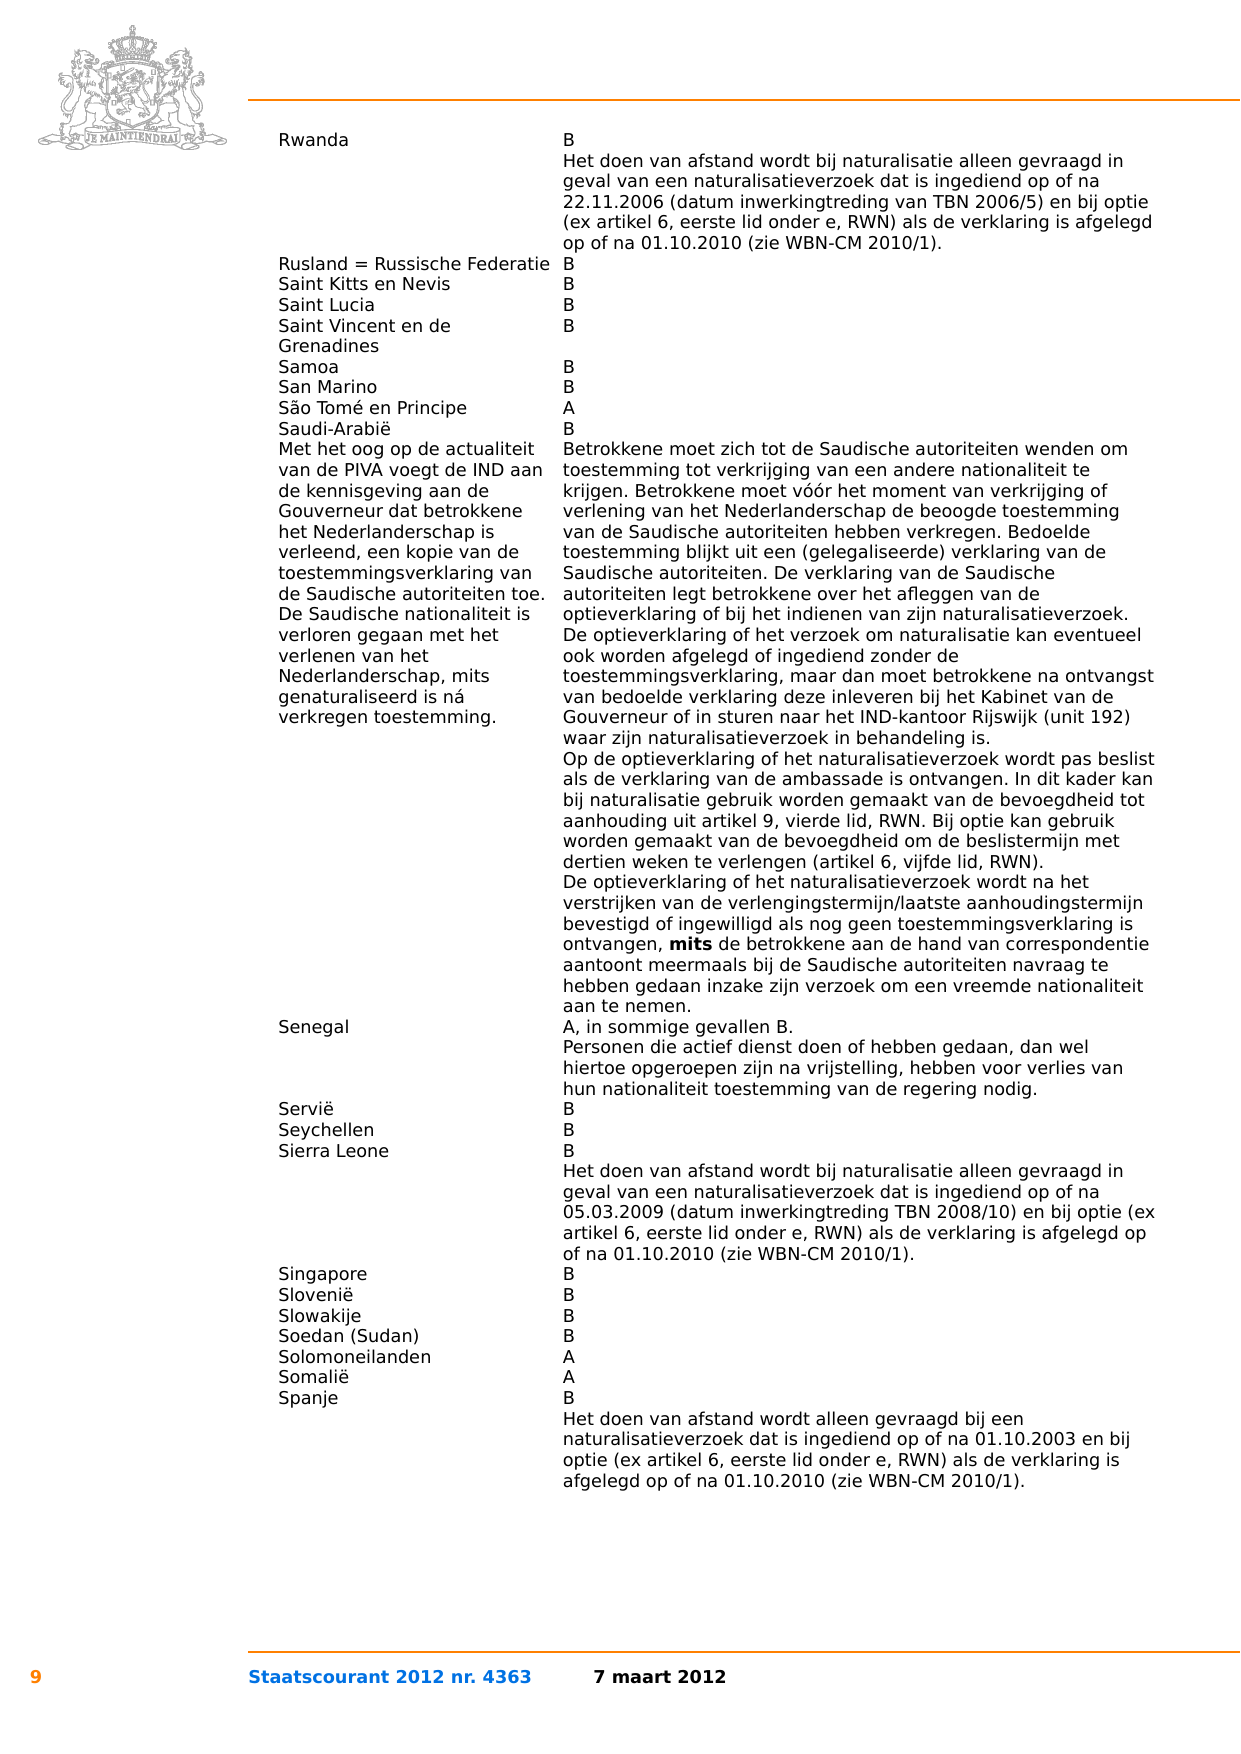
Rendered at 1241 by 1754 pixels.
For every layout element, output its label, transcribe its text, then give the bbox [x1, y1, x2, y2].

picture [38, 25, 227, 150]
table_cell B [557, 254, 1163, 274]
table_cell Senegal [278, 1017, 557, 1099]
table_cell A [557, 1368, 1163, 1388]
table_cell B [557, 1099, 1163, 1120]
table_cell [278, 873, 557, 1017]
table_cell B [557, 274, 1163, 295]
table_cell B [557, 316, 1163, 357]
table_cell Solomoneilanden [278, 1347, 557, 1367]
table_cell De optieverklaring of het naturalisatieverzoek wordt na het verstrijken van de verlengingstermijn/laatste aanhoudingstermijn bevestigd of ingewilligd als nog geen toestemmingsverklaring is ontvangen, mits de betrokkene aan de hand van correspondentie aantoont meermaals bij de Saudische autoriteiten navraag te hebben gedaan inzake zijn verzoek om een vreemde nationaliteit aan te nemen. [557, 873, 1163, 1017]
table_cell B [557, 295, 1163, 316]
table_cell A [557, 398, 1163, 419]
table_cell Soedan (Sudan) [278, 1326, 557, 1347]
table_cell Slovenië [278, 1285, 557, 1306]
table_cell Slowakije [278, 1306, 557, 1326]
table_cell Saint Kitts en Nevis [278, 274, 557, 295]
table_cell Seychellen [278, 1120, 557, 1141]
table_cell B [557, 1285, 1163, 1306]
table_cell São Tomé en Principe [278, 398, 557, 419]
table_cell Saint Vincent en de Grenadines [278, 316, 557, 357]
table_cell B Het doen van afstand wordt bij naturalisatie alleen gevraagd in geval van een naturalisatieverzoek dat is ingediend op of na 22.11.2006 (datum inwerkingtreding van TBN 2006/5) en bij optie (ex artikel 6, eerste lid onder e, RWN) als de verklaring is afgelegd op of na 01.10.2010 (zie WBN-CM 2010/1). [557, 130, 1163, 254]
table_cell A, in sommige gevallen B. Personen die actief dienst doen of hebben gedaan, dan wel hiertoe opgeroepen zijn na vrijstelling, hebben voor verlies van hun nationaliteit toestemming van de regering nodig. [557, 1017, 1163, 1099]
table_cell Rwanda [278, 130, 557, 254]
table_cell B [557, 378, 1163, 398]
table_cell Singapore [278, 1264, 557, 1285]
table_cell B [557, 1306, 1163, 1326]
table_cell Sierra Leone [278, 1141, 557, 1264]
table_cell Samoa [278, 357, 557, 377]
table_cell Spanje [278, 1388, 557, 1491]
table_cell Somalië [278, 1368, 557, 1388]
table_cell San Marino [278, 378, 557, 398]
table_cell B [557, 357, 1163, 377]
table_cell Rusland = Russische Federatie [278, 254, 557, 274]
table_cell B [557, 1326, 1163, 1347]
table_cell B Het doen van afstand wordt alleen gevraagd bij een naturalisatieverzoek dat is ingediend op of na 01.10.2003 en bij optie (ex artikel 6, eerste lid onder e, RWN) als de verklaring is afgelegd op of na 01.10.2010 (zie WBN-CM 2010/1). [557, 1388, 1163, 1491]
table_cell A [557, 1347, 1163, 1367]
table_cell Saudi-Arabië Met het oog op de actualiteit van de PIVA voegt de IND aan de kennisgeving aan de Gouverneur dat betrokkene het Nederlanderschap is verleend, een kopie van de toestemmingsverklaring van de Saudische autoriteiten toe. De Saudische nationaliteit is verloren gegaan met het verlenen van het Nederlanderschap, mits genaturaliseerd is ná verkregen toestemming. [278, 419, 557, 872]
table_cell Saint Lucia [278, 295, 557, 316]
table_cell Servië [278, 1099, 557, 1120]
table_cell B [557, 1264, 1163, 1285]
table_cell B [557, 1120, 1163, 1141]
table_cell B Betrokkene moet zich tot de Saudische autoriteiten wenden om toestemming tot verkrijging van een andere nationaliteit te krijgen. Betrokkene moet vóór het moment van verkrijging of verlening van het Nederlanderschap de beoogde toestemming van de Saudische autoriteiten hebben verkregen. Bedoelde toestemming blijkt uit een (gelegaliseerde) verklaring van de Saudische autoriteiten. De verklaring van de Saudische autoriteiten legt betrokkene over het afleggen van de optieverklaring of bij het indienen van zijn naturalisatieverzoek. De optieverklaring of het verzoek om naturalisatie kan eventueel ook worden afgelegd of ingediend zonder de toestemmingsverklaring, maar dan moet betrokkene na ontvangst van bedoelde verklaring deze inleveren bij het Kabinet van de Gouverneur of in sturen naar het IND-kantoor Rijswijk (unit 192) waar zijn naturalisatieverzoek in behandeling is. Op de optieverklaring of het naturalisatieverzoek wordt pas beslist als de verklaring van de ambassade is ontvangen. In dit kader kan bij naturalisatie gebruik worden gemaakt van de bevoegdheid tot aanhouding uit artikel 9, vierde lid, RWN. Bij optie kan gebruik worden gemaakt van de bevoegdheid om de beslistermijn met dertien weken te verlengen (artikel 6, vijfde lid, RWN). [557, 419, 1163, 872]
table_cell B Het doen van afstand wordt bij naturalisatie alleen gevraagd in geval van een naturalisatieverzoek dat is ingediend op of na 05.03.2009 (datum inwerkingtreding TBN 2008/10) en bij optie (ex artikel 6, eerste lid onder e, RWN) als de verklaring is afgelegd op of na 01.10.2010 (zie WBN-CM 2010/1). [557, 1141, 1163, 1264]
